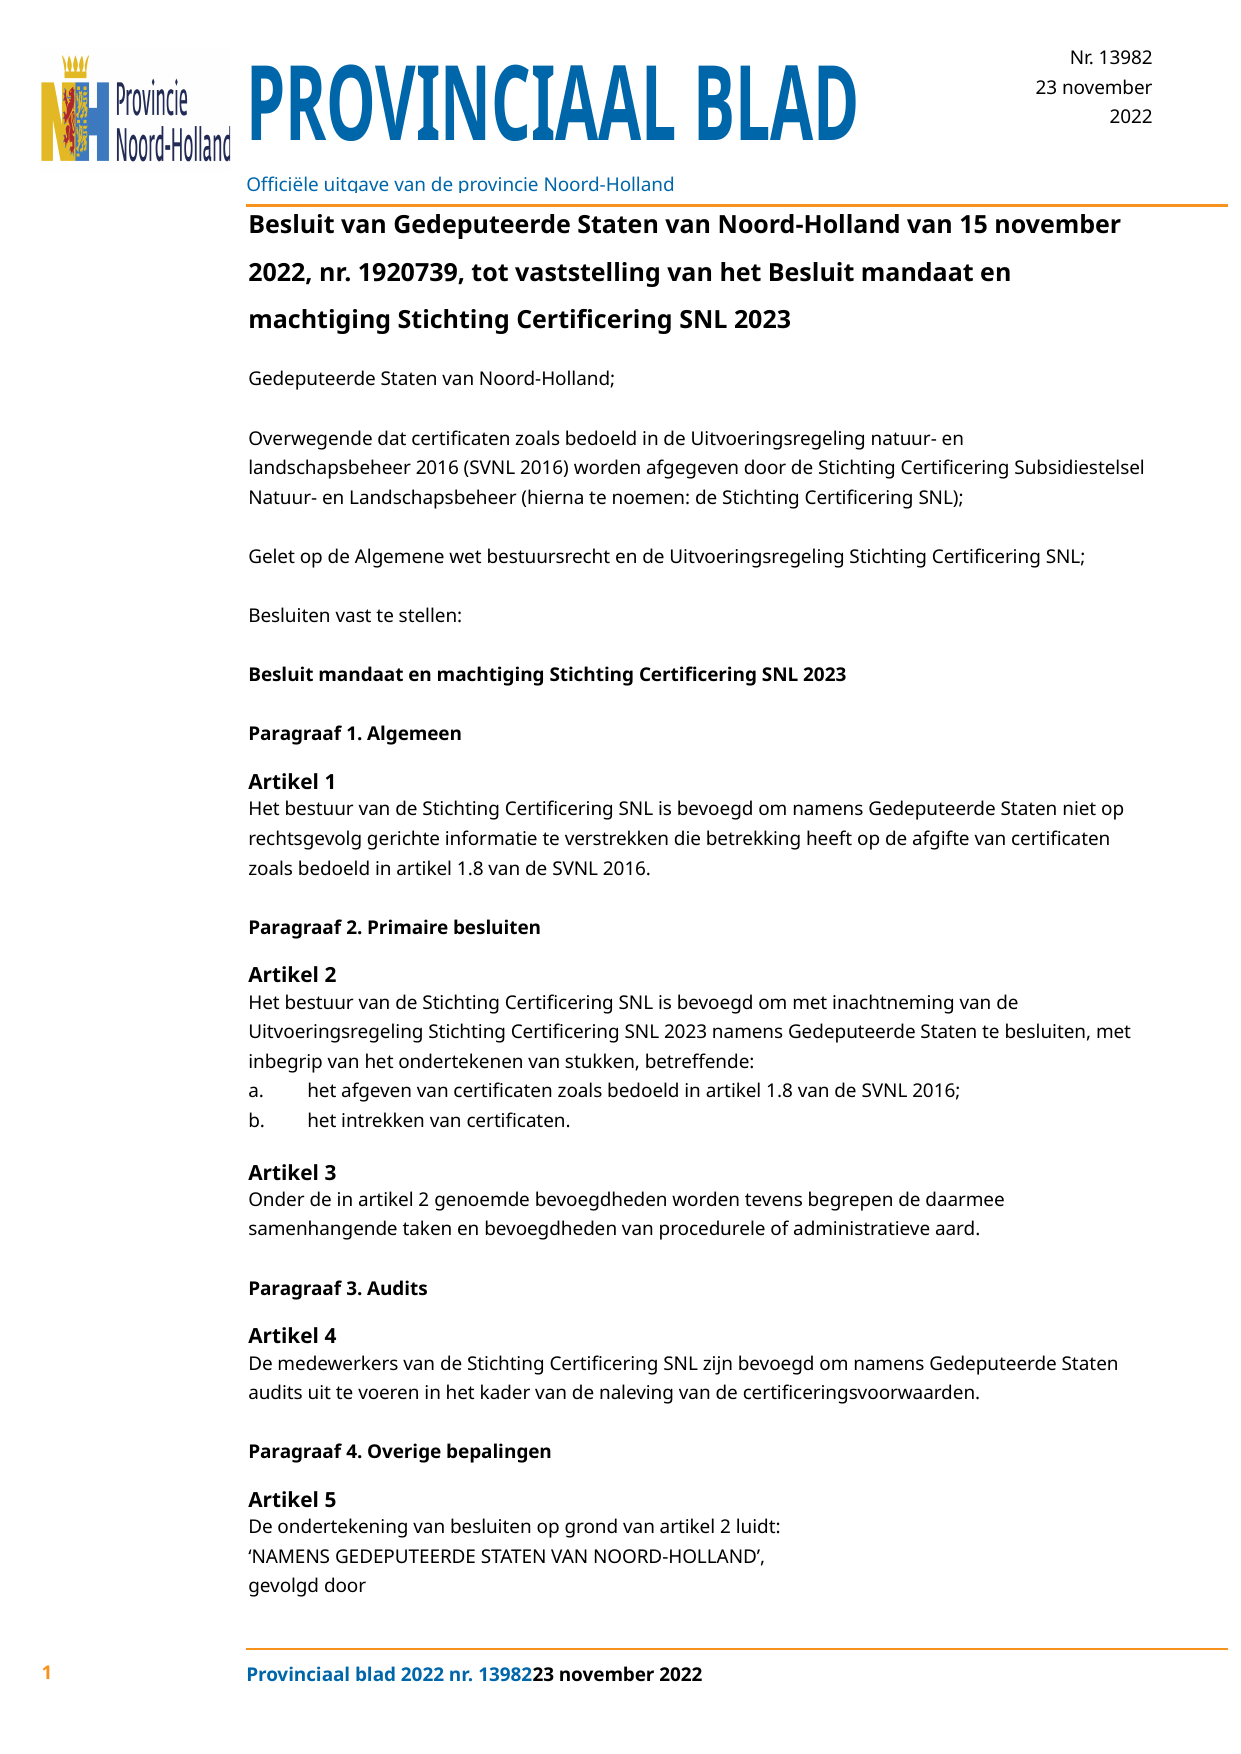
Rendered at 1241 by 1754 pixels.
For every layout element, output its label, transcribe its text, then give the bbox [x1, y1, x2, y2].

text Gelet op de Algemene wet bestuursrecht en de Uitvoeringsregeling Stichting Certificering SNL; [248, 543, 1152, 569]
text Artikel 4 [248, 1321, 1152, 1350]
text De ondertekening van besluiten op grond van artikel 2 luidt: [248, 1513, 1152, 1539]
text Paragraaf 3. Audits [248, 1275, 1152, 1301]
text Overwegende dat certificaten zoals bedoeld in de Uitvoeringsregeling natuur- en [248, 425, 1152, 450]
text Artikel 2 [248, 960, 1152, 989]
text Besluit van Gedeputeerde Staten van Noord-Holland van 15 november 2022, nr. 1920739, tot vaststelling van het Besluit mandaat en machtiging Stichting Certificering SNL 2023 [248, 207, 1152, 336]
list het intrekken van certificaten. [248, 1107, 1152, 1133]
text De medewerkers van de Stichting Certificering SNL zijn bevoegd om namens Gedeputeerde Staten audits uit te voeren in het kader van de naleving van de certificeringsvoorwaarden. [248, 1350, 1152, 1405]
text Paragraaf 4. Overige bepalingen [248, 1438, 1152, 1464]
text Besluiten vast te stellen: [248, 602, 1152, 628]
text landschapsbeheer 2016 (SVNL 2016) worden afgegeven door de Stichting Certificering Subsidiestelsel Natuur- en Landschapsbeheer (hierna te noemen: de Stichting Certificering SNL); [248, 454, 1152, 509]
text Paragraaf 2. Primaire besluiten [248, 914, 1152, 939]
text Artikel 3 [248, 1158, 1152, 1186]
text gevolgd door [248, 1573, 1152, 1598]
text Het bestuur van de Stichting Certificering SNL is bevoegd om namens Gedeputeerde Staten niet op rechtsgevolg gerichte informatie te verstrekken die betrekking heeft op de afgifte van certificaten zoals bedoeld in artikel 1.8 van de SVNL 2016. [248, 796, 1152, 880]
picture [41, 47, 231, 172]
text Paragraaf 1. Algemeen [248, 721, 1152, 746]
text Onder de in artikel 2 genoemde bevoegdheden worden tevens begrepen de daarmee samenhangende taken en bevoegdheden van procedurele of administratieve aard. [248, 1186, 1152, 1241]
text ‘NAMENS GEDEPUTEERDE STATEN VAN NOORD-HOLLAND’, [248, 1543, 1152, 1569]
text Artikel 1 [248, 767, 1152, 796]
text Besluit mandaat en machtiging Stichting Certificering SNL 2023 [248, 661, 1152, 687]
text Artikel 5 [248, 1485, 1152, 1513]
text Het bestuur van de Stichting Certificering SNL is bevoegd om met inachtneming van de Uitvoeringsregeling Stichting Certificering SNL 2023 namens Gedeputeerde Staten te besluiten, met inbegrip van het ondertekenen van stukken, betreffende: [248, 989, 1152, 1074]
list het afgeven van certificaten zoals bedoeld in artikel 1.8 van de SVNL 2016; [248, 1078, 1152, 1103]
text Gedeputeerde Staten van Noord-Holland; [248, 366, 1152, 391]
